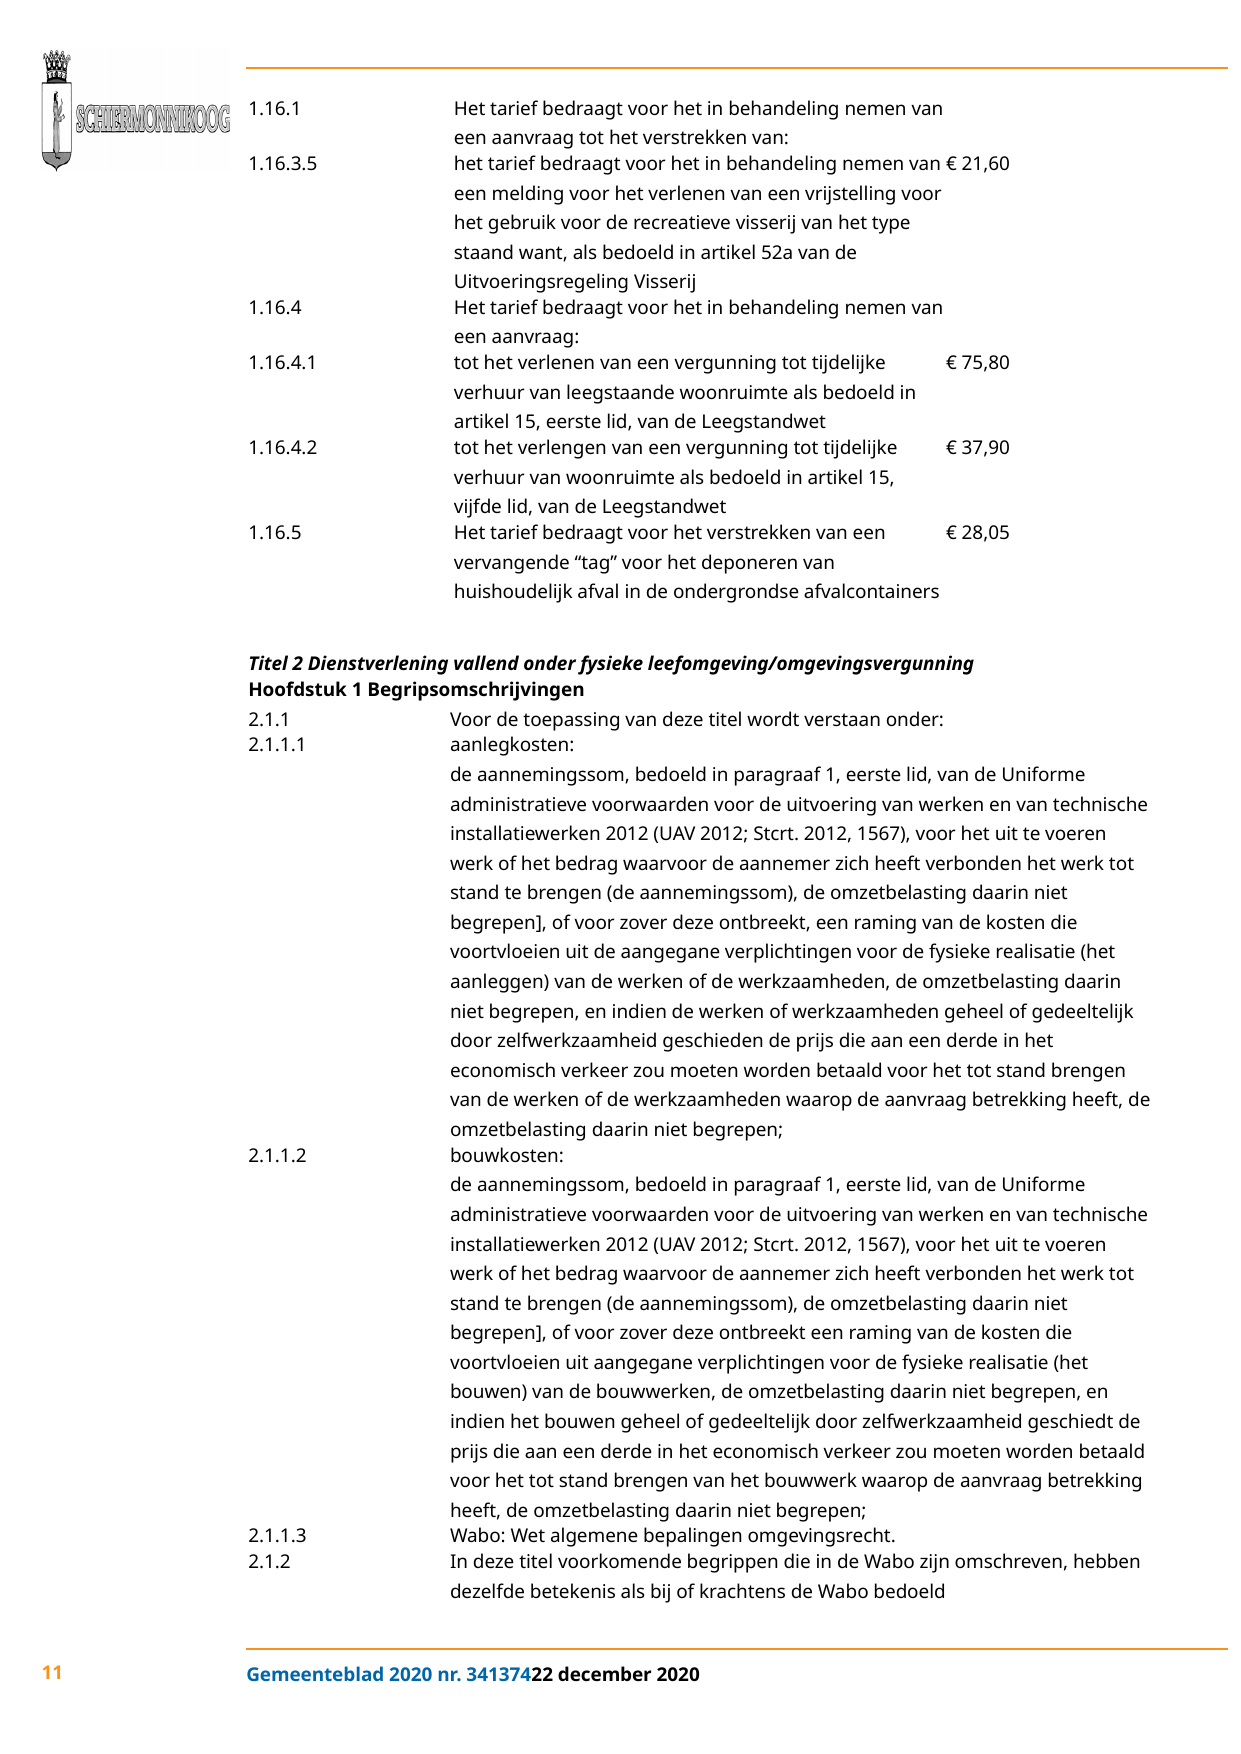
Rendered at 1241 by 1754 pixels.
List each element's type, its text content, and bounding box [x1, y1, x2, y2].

table_cell bouwkosten: de aannemingssom, bedoeld in paragraaf 1, eerste lid, van de Uniforme administratieve voorwaarden voor de uitvoering van werken en van technische installatiewerken 2012 (UAV 2012; Stcrt. 2012, 1567), voor het uit te voeren werk of het bedrag waarvoor de aannemer zich heeft verbonden het werk tot stand te brengen (de aannemingssom), de omzetbelasting daarin niet begrepen], of voor zover deze ontbreekt een raming van de kosten die voortvloeien uit aangegane verplichtingen voor de fysieke realisatie (het bouwen) van de bouwwerken, de omzetbelasting daarin niet begrepen, en indien het bouwen geheel of gedeeltelijk door zelfwerkzaamheid geschiedt de prijs die aan een derde in het economisch verkeer zou moeten worden betaald voor het tot stand brengen van het bouwwerk waarop de aanvraag betrekking heeft, de omzetbelasting daarin niet begrepen; [450, 1142, 1152, 1523]
table_cell € 28,05 [946, 519, 1152, 604]
table_cell 2.1.1.3 [248, 1523, 450, 1548]
table_cell 1.16.4 [248, 294, 454, 349]
table_cell Wabo: Wet algemene bepalingen omgevingsrecht. [450, 1523, 1152, 1548]
table_cell 2.1.1.2 [248, 1142, 450, 1523]
table_cell Het tarief bedraagt voor het verstrekken van een vervangende “tag” voor het deponeren van huishoudelijk afval in de ondergrondse afvalcontainers [454, 519, 946, 604]
table_cell het tarief bedraagt voor het in behandeling nemen van een melding voor het verlenen van een vrijstelling voor het gebruik voor de recreatieve visserij van het type staand want, als bedoeld in artikel 52a van de Uitvoeringsregeling Visserij [454, 150, 946, 294]
table_cell 2.1.1.1 [248, 732, 450, 1142]
text Hoofdstuk 1 Begripsomschrijvingen [248, 676, 1152, 702]
table_cell Het tarief bedraagt voor het in behandeling nemen van een aanvraag: [454, 294, 946, 349]
table_cell tot het verlenen van een vergunning tot tijdelijke verhuur van leegstaande woonruimte als bedoeld in artikel 15, eerste lid, van de Leegstandwet [454, 350, 946, 434]
table_cell € 37,90 [946, 434, 1152, 519]
table_cell € 75,80 [946, 350, 1152, 434]
table_cell € 21,60 [946, 150, 1152, 294]
table_cell 1.16.4.2 [248, 434, 454, 519]
table_header [946, 95, 1152, 150]
text Titel 2 Dienstverlening vallend onder fysieke leefomgeving/omgevingsvergunning [248, 651, 1152, 676]
table_cell 1.16.3.5 [248, 150, 454, 294]
table_cell 2.1.2 [248, 1549, 450, 1604]
table_cell In deze titel voorkomende begrippen die in de Wabo zijn omschreven, hebben dezelfde betekenis als bij of krachtens de Wabo bedoeld [450, 1549, 1152, 1604]
table_header 1.16.1 [248, 95, 454, 150]
table_cell aanlegkosten: de aannemingssom, bedoeld in paragraaf 1, eerste lid, van de Uniforme administratieve voorwaarden voor de uitvoering van werken en van technische installatiewerken 2012 (UAV 2012; Stcrt. 2012, 1567), voor het uit te voeren werk of het bedrag waarvoor de aannemer zich heeft verbonden het werk tot stand te brengen (de aannemingssom), de omzetbelasting daarin niet begrepen], of voor zover deze ontbreekt, een raming van de kosten die voortvloeien uit de aangegane verplichtingen voor de fysieke realisatie (het aanleggen) van de werken of de werkzaamheden, de omzetbelasting daarin niet begrepen, en indien de werken of werkzaamheden geheel of gedeeltelijk door zelfwerkzaamheid geschieden de prijs die aan een derde in het economisch verkeer zou moeten worden betaald voor het tot stand brengen van de werken of de werkzaamheden waarop de aanvraag betrekking heeft, de omzetbelasting daarin niet begrepen; [450, 732, 1152, 1142]
table_header 2.1.1 [248, 706, 450, 732]
table_header Het tarief bedraagt voor het in behandeling nemen van een aanvraag tot het verstrekken van: [454, 95, 946, 150]
table_cell tot het verlengen van een vergunning tot tijdelijke verhuur van woonruimte als bedoeld in artikel 15, vijfde lid, van de Leegstandwet [454, 434, 946, 519]
table_cell [946, 294, 1152, 349]
table_cell 1.16.4.1 [248, 350, 454, 434]
table_cell 1.16.5 [248, 519, 454, 604]
picture [41, 47, 231, 172]
table_header Voor de toepassing van deze titel wordt verstaan onder: [450, 706, 1152, 732]
